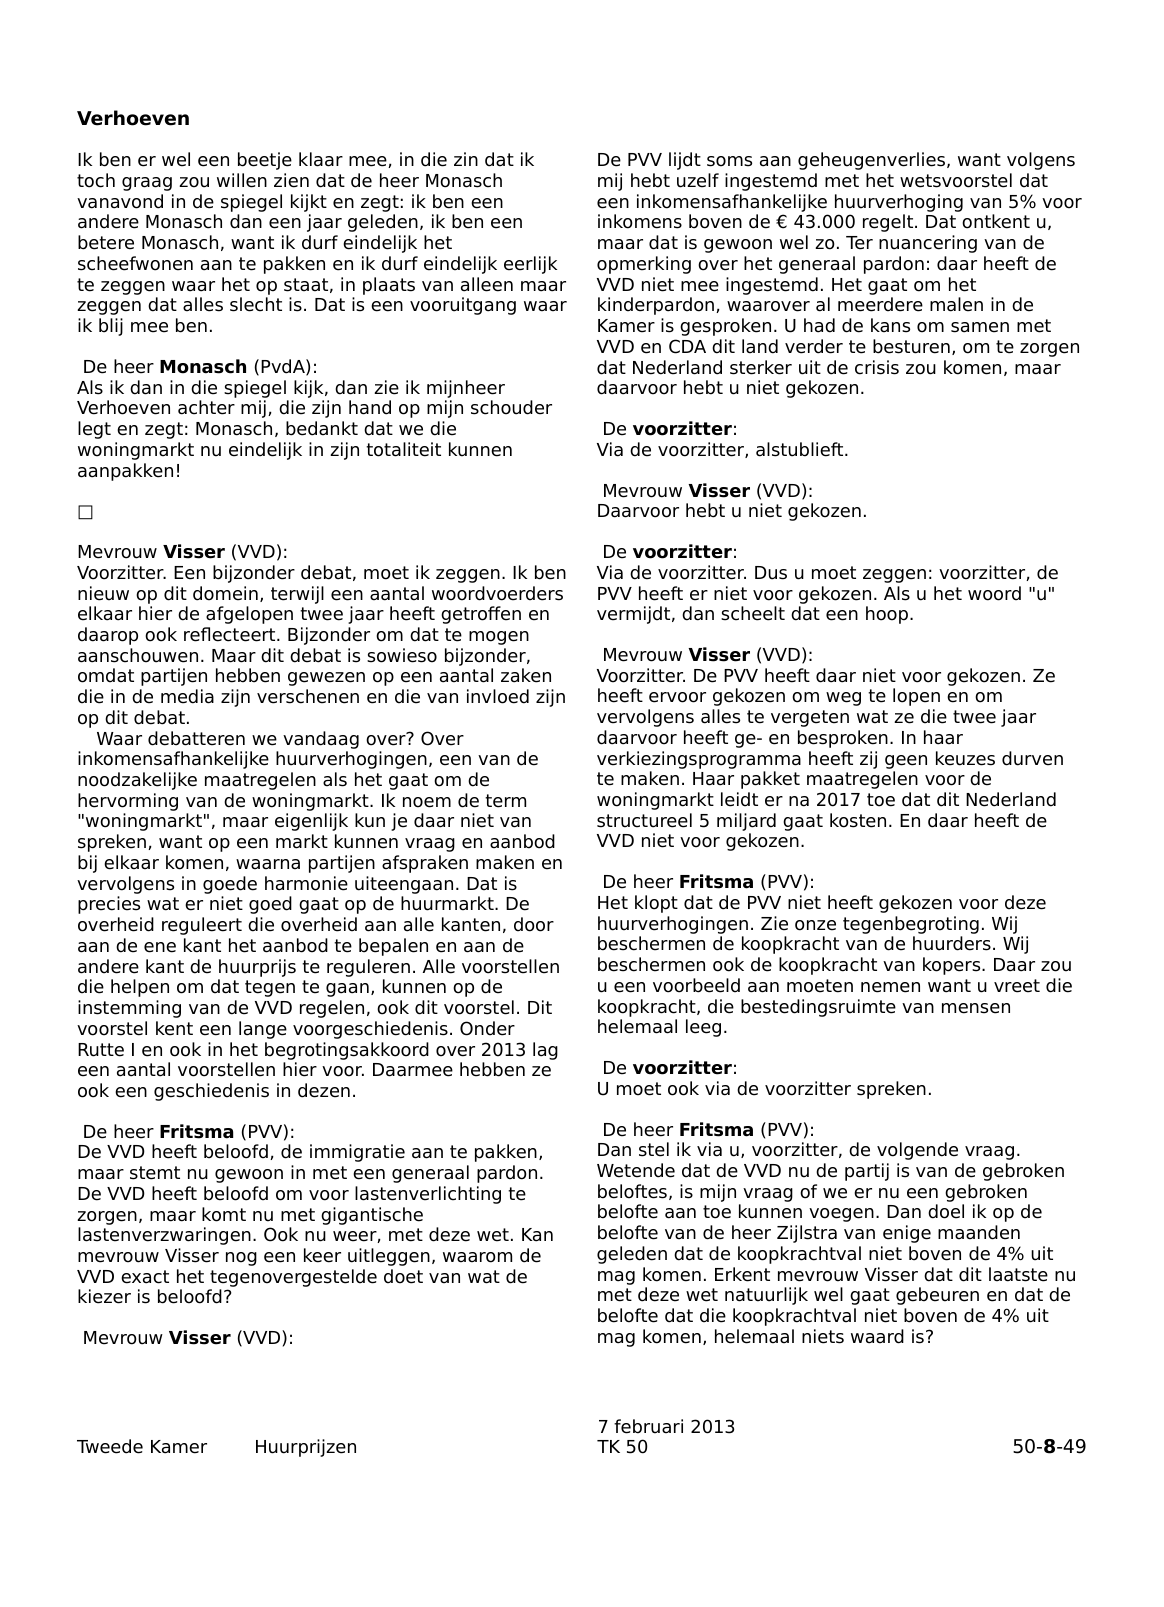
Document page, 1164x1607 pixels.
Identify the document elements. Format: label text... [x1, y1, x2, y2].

text Waar debatteren we vandaag over? Over inkomensafhankelijke huurverhogingen, een van de noodzakelijke maatregelen als het gaat om de hervorming van de woningmarkt. Ik noem de term "woningmarkt", maar eigenlijk kun je daar niet van spreken, want op een markt kunnen vraag en aanbod bij elkaar komen, waarna partijen afspraken maken en vervolgens in goede harmonie uiteengaan. Dat is precies wat er niet goed gaat op de huurmarkt. De overheid reguleert die overheid aan alle kanten, door aan de ene kant het aanbod te bepalen en aan de andere kant de huurprijs te reguleren. Alle voorstellen die helpen om dat tegen te gaan, kunnen op de instemming van de VVD regelen, ook dit voorstel. Dit voorstel kent een lange voorgeschiedenis. Onder Rutte I en ook in het begrotingsakkoord over 2013 lag een aantal voorstellen hier voor. Daarmee hebben ze ook een geschiedenis in dezen. [77, 728, 567, 1102]
text U moet ook via de voorzitter spreken. [596, 1079, 1087, 1099]
text De voorzitter: [596, 419, 1087, 440]
text Als ik dan in die spiegel kijk, dan zie ik mijnheer Verhoeven achter mij, die zijn hand op mijn schouder legt en zegt: Monasch, bedankt dat we die woningmarkt nu eindelijk in zijn totaliteit kunnen aanpakken! [77, 377, 567, 481]
text De voorzitter: [596, 542, 1087, 563]
text Voorzitter. De PVV heeft daar niet voor gekozen. Ze heeft ervoor gekozen om weg te lopen en om vervolgens alles te vergeten wat ze die twee jaar daarvoor heeft ge- en besproken. In haar verkiezingsprogramma heeft zij geen keuzes durven te maken. Haar pakket maatregelen voor de woningmarkt leidt er na 2017 toe dat dit Nederland structureel 5 miljard gaat kosten. En daar heeft de VVD niet voor gekozen. [596, 666, 1087, 852]
text Het klopt dat de PVV niet heeft gekozen voor deze huurverhogingen. Zie onze tegenbegroting. Wij beschermen de koopkracht van de huurders. Wij beschermen ook de koopkracht van kopers. Daar zou u een voorbeeld aan moeten nemen want u vreet die koopkracht, die bestedingsruimte van mensen helemaal leeg. [596, 893, 1087, 1038]
text Mevrouw Visser (VVD): [77, 542, 567, 563]
text Via de voorzitter. Dus u moet zeggen: voorzitter, de PVV heeft er niet voor gekozen. Als u het woord "u" vermijdt, dan scheelt dat een hoop. [596, 563, 1087, 625]
text Dan stel ik via u, voorzitter, de volgende vraag. Wetende dat de VVD nu de partij is van de gebroken beloftes, is mijn vraag of we er nu een gebroken belofte aan toe kunnen voegen. Dan doel ik op de belofte van de heer Zijlstra van enige maanden geleden dat de koopkrachtval niet boven de 4% uit mag komen. Erkent mevrouw Visser dat dit laatste nu met deze wet natuurlijk wel gaat gebeuren en dat de belofte dat die koopkrachtval niet boven de 4% uit mag komen, helemaal niets waard is? [596, 1140, 1087, 1347]
text Via de voorzitter, alstublieft. [596, 440, 1087, 460]
text De heer Fritsma (PVV): [77, 1122, 567, 1142]
text □ [77, 501, 567, 522]
text Daarvoor hebt u niet gekozen. [596, 501, 1087, 522]
text De heer Fritsma (PVV): [596, 872, 1087, 893]
text Mevrouw Visser (VVD): [596, 645, 1087, 666]
text De PVV lijdt soms aan geheugenverlies, want volgens mij hebt uzelf ingestemd met het wetsvoorstel dat een inkomensafhankelijke huurverhoging van 5% voor inkomens boven de € 43.000 regelt. Dat ontkent u, maar dat is gewoon wel zo. Ter nuancering van de opmerking over het generaal pardon: daar heeft de VVD niet mee ingestemd. Het gaat om het kinderpardon, waarover al meerdere malen in de Kamer is gesproken. U had de kans om samen met VVD en CDA dit land verder te besturen, om te zorgen dat Nederland sterker uit de crisis zou komen, maar daarvoor hebt u niet gekozen. [596, 150, 1087, 399]
text De heer Fritsma (PVV): [596, 1119, 1087, 1140]
text De VVD heeft beloofd, de immigratie aan te pakken, maar stemt nu gewoon in met een generaal pardon. De VVD heeft beloofd om voor lastenverlichting te zorgen, maar komt nu met gigantische lastenverzwaringen. Ook nu weer, met deze wet. Kan mevrouw Visser nog een keer uitleggen, waarom de VVD exact het tegenovergestelde doet van wat de kiezer is beloofd? [77, 1142, 567, 1308]
text De voorzitter: [596, 1058, 1087, 1079]
text Mevrouw Visser (VVD): [77, 1328, 567, 1349]
text De heer Monasch (PvdA): [77, 357, 567, 377]
text Ik ben er wel een beetje klaar mee, in die zin dat ik toch graag zou willen zien dat de heer Monasch vanavond in de spiegel kijkt en zegt: ik ben een andere Monasch dan een jaar geleden, ik ben een betere Monasch, want ik durf eindelijk het scheefwonen aan te pakken en ik durf eindelijk eerlijk te zeggen waar het op staat, in plaats van alleen maar zeggen dat alles slecht is. Dat is een vooruitgang waar ik blij mee ben. [77, 150, 567, 337]
text Mevrouw Visser (VVD): [596, 480, 1087, 501]
text Voorzitter. Een bijzonder debat, moet ik zeggen. Ik ben nieuw op dit domein, terwijl een aantal woordvoerders elkaar hier de afgelopen twee jaar heeft getroffen en daarop ook reflecteert. Bijzonder om dat te mogen aanschouwen. Maar dit debat is sowieso bijzonder, omdat partijen hebben gewezen op een aantal zaken die in de media zijn verschenen en die van invloed zijn op dit debat. [77, 563, 567, 728]
